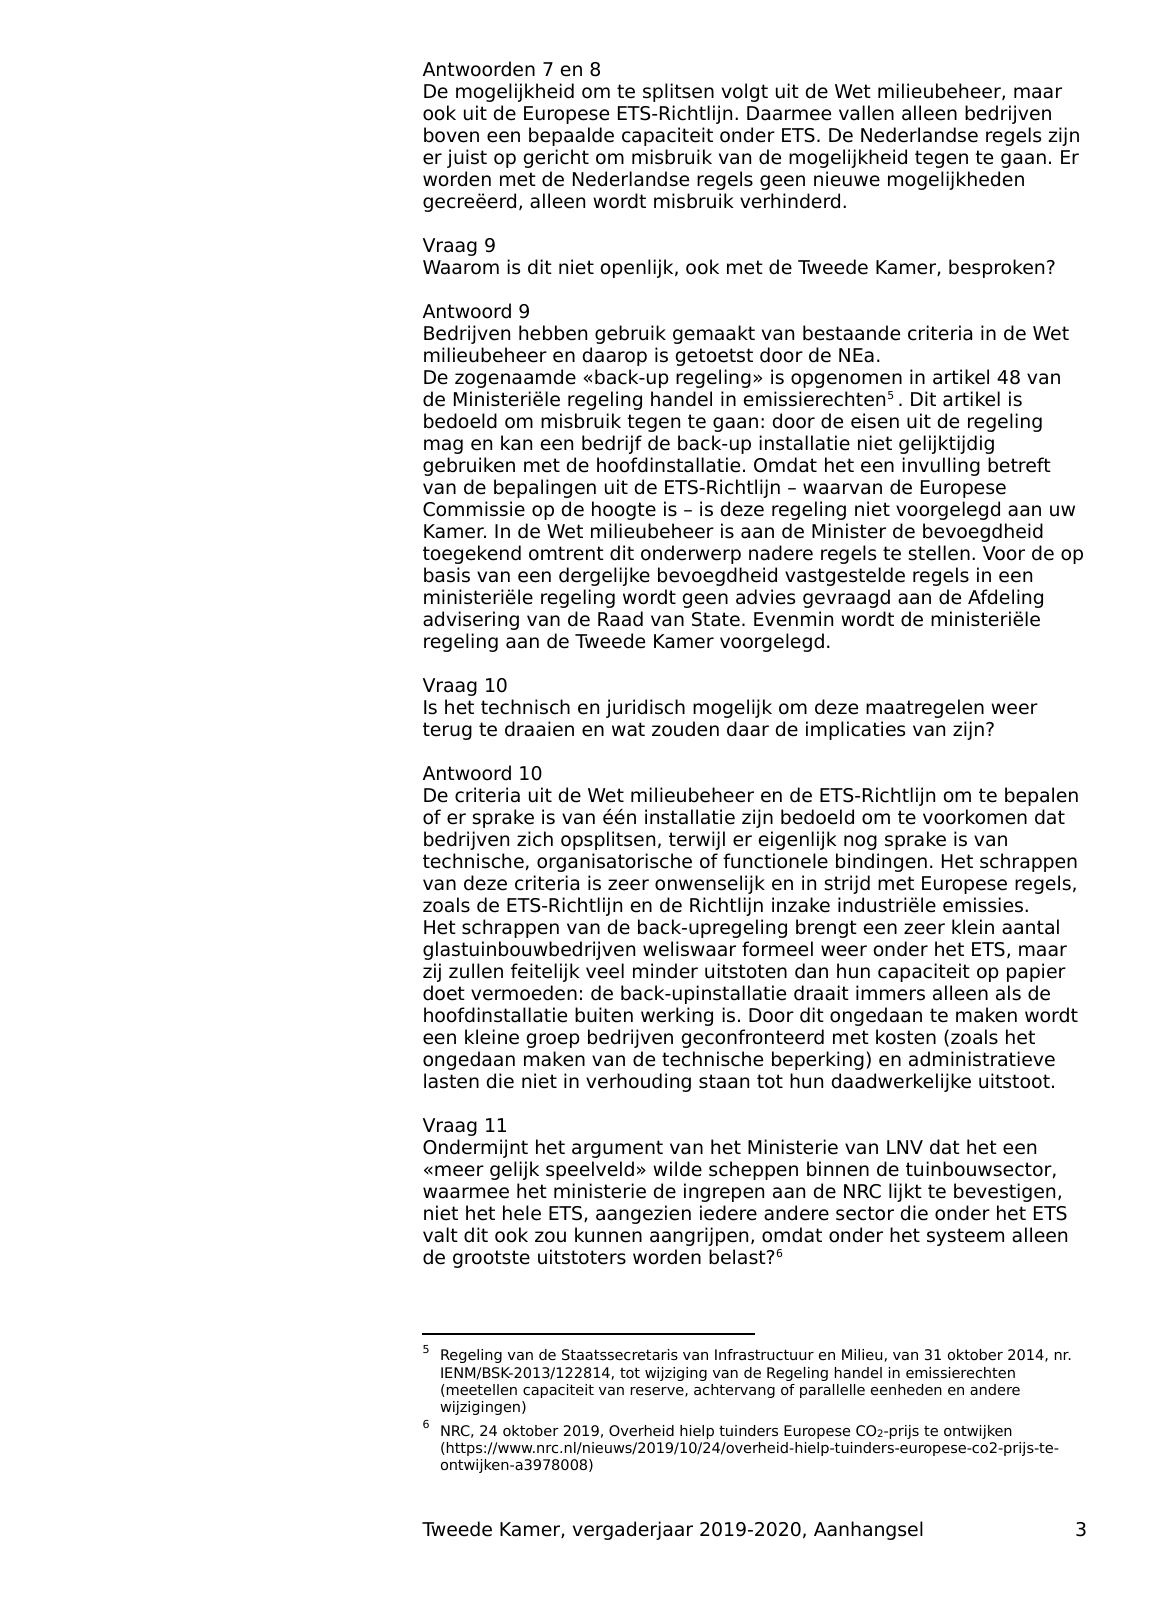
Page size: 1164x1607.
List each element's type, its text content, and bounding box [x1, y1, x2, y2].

text Waarom is dit niet openlijk, ook met de Tweede Kamer, besproken? [422, 257, 1087, 279]
text Vraag 11 [422, 1115, 1087, 1137]
text Vraag 9 [422, 235, 1087, 257]
text NRC, 24 oktober 2019, Overheid hielp tuinders Europese CO2-prijs te ontwijken (https://www.nrc.nl/nieuws/2019/10/24/overheid-hielp-tuinders-europese-co2-prijs-te-ontwijken-a3978008) [422, 1418, 1087, 1474]
text Regeling van de Staatssecretaris van Infrastructuur en Milieu, van 31 oktober 2014, nr. IENM/BSK-2013/122814, tot wijziging van de Regeling handel in emissierechten (meetellen capaciteit van reserve, achtervang of parallelle eenheden en andere wijzigingen) [422, 1343, 1087, 1416]
text Antwoord 9 [422, 301, 1087, 323]
text De criteria uit de Wet milieubeheer en de ETS-Richtlijn om te bepalen of er sprake is van één installatie zijn bedoeld om te voorkomen dat bedrijven zich opsplitsen, terwijl er eigenlijk nog sprake is van technische, organisatorische of functionele bindingen. Het schrappen van deze criteria is zeer onwenselijk en in strijd met Europese regels, zoals de ETS-Richtlijn en de Richtlijn inzake industriële emissies. [422, 785, 1087, 917]
text Is het technisch en juridisch mogelijk om deze maatregelen weer terug te draaien en wat zouden daar de implicaties van zijn? [422, 697, 1087, 741]
text Vraag 10 [422, 675, 1087, 697]
text Antwoorden 7 en 8 [422, 59, 1087, 81]
text De zogenaamde «back-up regeling» is opgenomen in artikel 48 van de Ministeriële regeling handel in emissierechten. Dit artikel is bedoeld om misbruik tegen te gaan: door de eisen uit de regeling mag en kan een bedrijf de back-up installatie niet gelijktijdig gebruiken met de hoofdinstallatie. Omdat het een invulling betreft van de bepalingen uit de ETS-Richtlijn – waarvan de Europese Commissie op de hoogte is – is deze regeling niet voorgelegd aan uw Kamer. In de Wet milieubeheer is aan de Minister de bevoegdheid toegekend omtrent dit onderwerp nadere regels te stellen. Voor de op basis van een dergelijke bevoegdheid vastgestelde regels in een ministeriële regeling wordt geen advies gevraagd aan de Afdeling advisering van de Raad van State. Evenmin wordt de ministeriële regeling aan de Tweede Kamer voorgelegd. [422, 367, 1087, 653]
text Het schrappen van de back-upregeling brengt een zeer klein aantal glastuinbouwbedrijven weliswaar formeel weer onder het ETS, maar zij zullen feitelijk veel minder uitstoten dan hun capaciteit op papier doet vermoeden: de back-upinstallatie draait immers alleen als de hoofdinstallatie buiten werking is. Door dit ongedaan te maken wordt een kleine groep bedrijven geconfronteerd met kosten (zoals het ongedaan maken van de technische beperking) en administratieve lasten die niet in verhouding staan tot hun daadwerkelijke uitstoot. [422, 917, 1087, 1093]
text Ondermijnt het argument van het Ministerie van LNV dat het een «meer gelijk speelveld» wilde scheppen binnen de tuinbouwsector, waarmee het ministerie de ingrepen aan de NRC lijkt te bevestigen, niet het hele ETS, aangezien iedere andere sector die onder het ETS valt dit ook zou kunnen aangrijpen, omdat onder het systeem alleen de grootste uitstoters worden belast? [422, 1137, 1087, 1269]
text Antwoord 10 [422, 763, 1087, 785]
text De mogelijkheid om te splitsen volgt uit de Wet milieubeheer, maar ook uit de Europese ETS-Richtlijn. Daarmee vallen alleen bedrijven boven een bepaalde capaciteit onder ETS. De Nederlandse regels zijn er juist op gericht om misbruik van de mogelijkheid tegen te gaan. Er worden met de Nederlandse regels geen nieuwe mogelijkheden gecreëerd, alleen wordt misbruik verhinderd. [422, 81, 1087, 213]
text Bedrijven hebben gebruik gemaakt van bestaande criteria in de Wet milieubeheer en daarop is getoetst door de NEa. [422, 323, 1087, 367]
